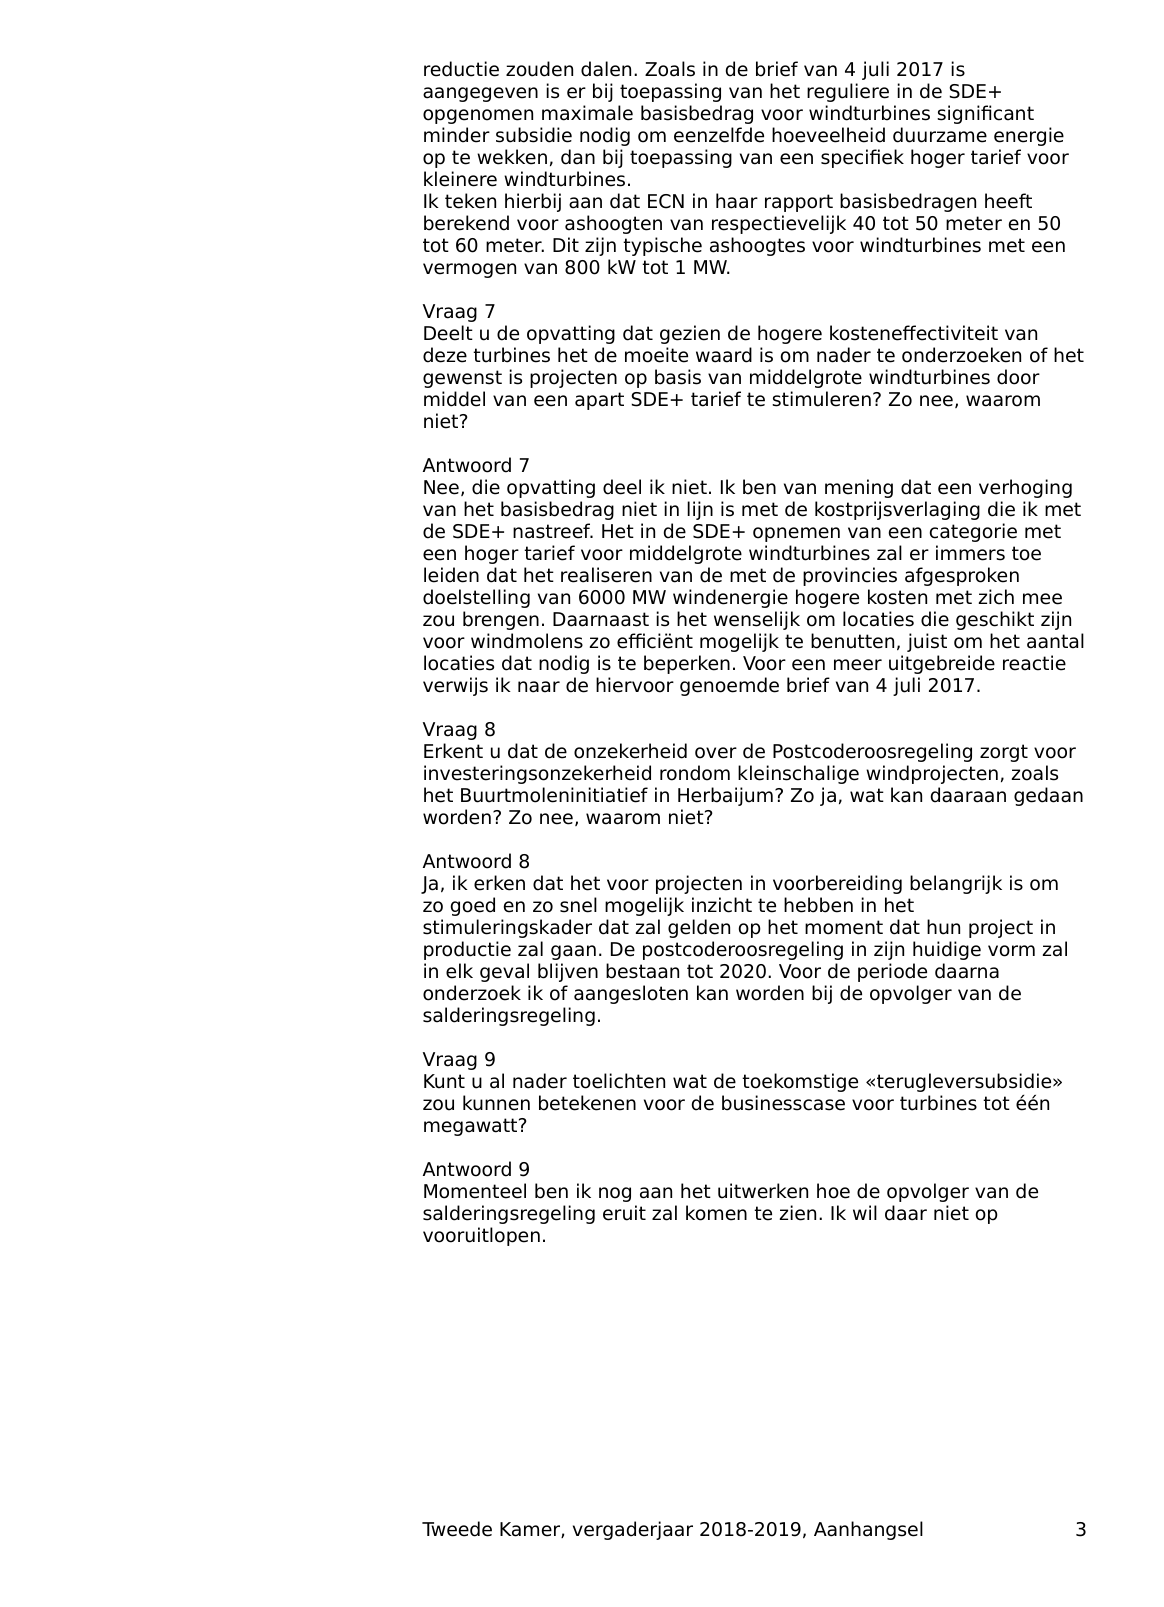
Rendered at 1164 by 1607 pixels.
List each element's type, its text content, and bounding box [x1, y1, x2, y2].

text Antwoord 8 [422, 851, 1087, 873]
text Antwoord 7 [422, 455, 1087, 477]
text Vraag 7 [422, 301, 1087, 323]
text Vraag 8 [422, 719, 1087, 741]
text Ik teken hierbij aan dat ECN in haar rapport basisbedragen heeft berekend voor ashoogten van respectievelijk 40 tot 50 meter en 50 tot 60 meter. Dit zijn typische ashoogtes voor windturbines met een vermogen van 800 kW tot 1 MW. [422, 191, 1087, 279]
text reductie zouden dalen. Zoals in de brief van 4 juli 2017 is aangegeven is er bij toepassing van het reguliere in de SDE+ opgenomen maximale basisbedrag voor windturbines significant minder subsidie nodig om eenzelfde hoeveelheid duurzame energie op te wekken, dan bij toepassing van een specifiek hoger tarief voor kleinere windturbines. [422, 59, 1087, 191]
text Antwoord 9 [422, 1159, 1087, 1181]
text Vraag 9 [422, 1049, 1087, 1071]
text Erkent u dat de onzekerheid over de Postcoderoosregeling zorgt voor investeringsonzekerheid rondom kleinschalige windprojecten, zoals het Buurtmoleninitiatief in Herbaijum? Zo ja, wat kan daaraan gedaan worden? Zo nee, waarom niet? [422, 741, 1087, 829]
text Ja, ik erken dat het voor projecten in voorbereiding belangrijk is om zo goed en zo snel mogelijk inzicht te hebben in het stimuleringskader dat zal gelden op het moment dat hun project in productie zal gaan. De postcoderoosregeling in zijn huidige vorm zal in elk geval blijven bestaan tot 2020. Voor de periode daarna onderzoek ik of aangesloten kan worden bij de opvolger van de salderingsregeling. [422, 873, 1087, 1027]
text Kunt u al nader toelichten wat de toekomstige «terugleversubsidie» zou kunnen betekenen voor de businesscase voor turbines tot één megawatt? [422, 1071, 1087, 1137]
text Nee, die opvatting deel ik niet. Ik ben van mening dat een verhoging van het basisbedrag niet in lijn is met de kostprijsverlaging die ik met de SDE+ nastreef. Het in de SDE+ opnemen van een categorie met een hoger tarief voor middelgrote windturbines zal er immers toe leiden dat het realiseren van de met de provincies afgesproken doelstelling van 6000 MW windenergie hogere kosten met zich mee zou brengen. Daarnaast is het wenselijk om locaties die geschikt zijn voor windmolens zo efficiënt mogelijk te benutten, juist om het aantal locaties dat nodig is te beperken. Voor een meer uitgebreide reactie verwijs ik naar de hiervoor genoemde brief van 4 juli 2017. [422, 477, 1087, 697]
text Deelt u de opvatting dat gezien de hogere kosteneffectiviteit van deze turbines het de moeite waard is om nader te onderzoeken of het gewenst is projecten op basis van middelgrote windturbines door middel van een apart SDE+ tarief te stimuleren? Zo nee, waarom niet? [422, 323, 1087, 433]
text Momenteel ben ik nog aan het uitwerken hoe de opvolger van de salderingsregeling eruit zal komen te zien. Ik wil daar niet op vooruitlopen. [422, 1181, 1087, 1247]
